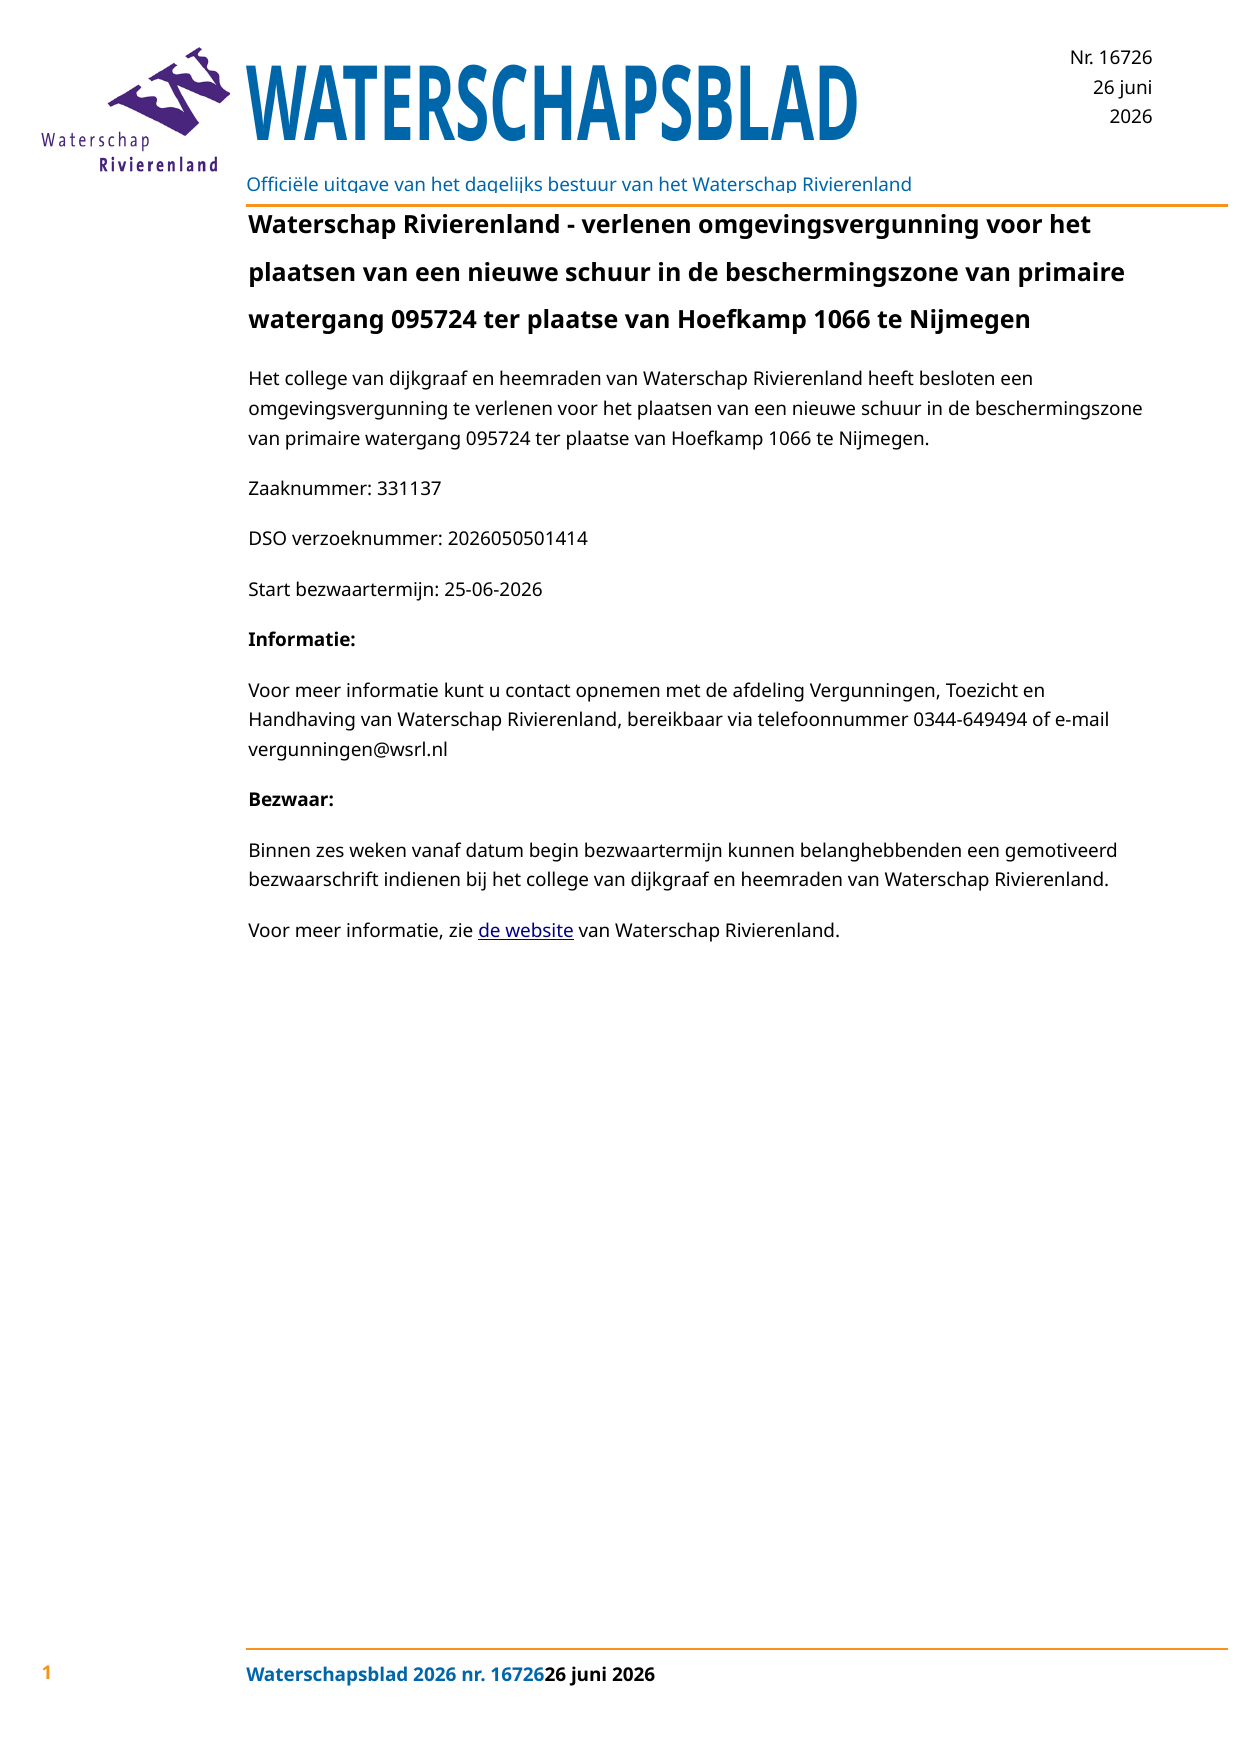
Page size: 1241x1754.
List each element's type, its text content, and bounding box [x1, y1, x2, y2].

text Voor meer informatie kunt u contact opnemen met de afdeling Vergunningen, Toezicht en Handhaving van Waterschap Rivierenland, bereikbaar via telefoonnummer 0344-649494 of e-mail vergunningen@wsrl.nl [248, 677, 1152, 762]
picture [41, 47, 231, 172]
text Het college van dijkgraaf en heemraden van Waterschap Rivierenland heeft besloten een omgevingsvergunning te verlenen voor het plaatsen van een nieuwe schuur in de beschermingszone van primaire watergang 095724 ter plaatse van Hoefkamp 1066 te Nijmegen. [248, 366, 1152, 450]
text Waterschap Rivierenland - verlenen omgevingsvergunning voor het plaatsen van een nieuwe schuur in de beschermingszone van primaire watergang 095724 ter plaatse van Hoefkamp 1066 te Nijmegen [248, 207, 1152, 336]
text Binnen zes weken vanaf datum begin bezwaartermijn kunnen belanghebbenden een gemotiveerd bezwaarschrift indienen bij het college van dijkgraaf en heemraden van Waterschap Rivierenland. [248, 837, 1152, 892]
text DSO verzoeknummer: 2026050501414 [248, 526, 1152, 551]
text Start bezwaartermijn: 25-06-2026 [248, 576, 1152, 602]
text Bezwaar: [248, 786, 1152, 812]
text Voor meer informatie, zie de website van Waterschap Rivierenland. [248, 917, 1152, 942]
text Informatie: [248, 626, 1152, 652]
text Zaaknummer: 331137 [248, 475, 1152, 501]
